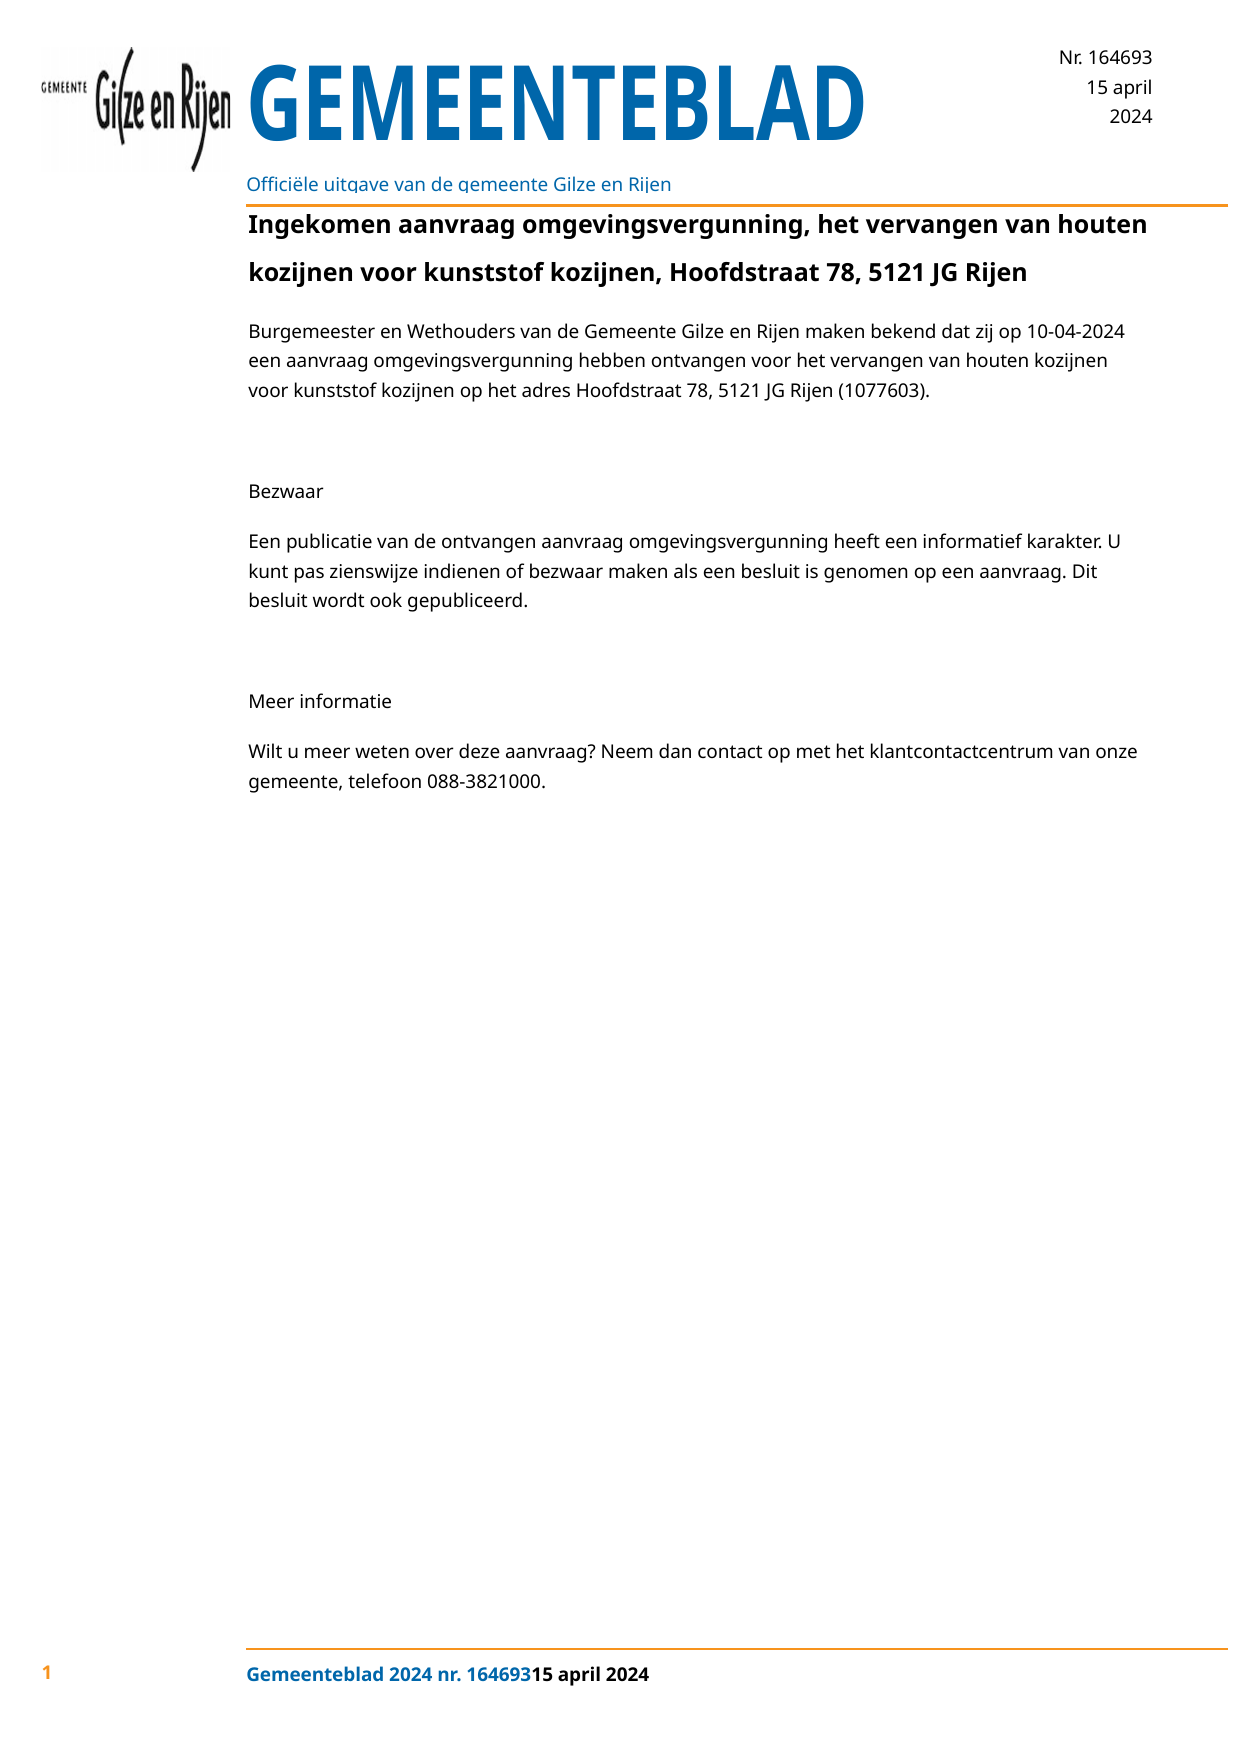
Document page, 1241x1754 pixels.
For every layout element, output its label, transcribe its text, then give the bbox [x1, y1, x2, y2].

text Meer informatie [248, 688, 1152, 714]
text Bezwaar [248, 478, 1152, 504]
picture [41, 47, 231, 172]
text Wilt u meer weten over deze aanvraag? Neem dan contact op met het klantcontactcentrum van onze gemeente, telefoon 088-3821000. [248, 739, 1152, 794]
text Een publicatie van de ontvangen aanvraag omgevingsvergunning heeft een informatief karakter. U kunt pas zienswijze indienen of bezwaar maken als een besluit is genomen op een aanvraag. Dit besluit wordt ook gepubliceerd. [248, 528, 1152, 613]
text Burgemeester en Wethouders van de Gemeente Gilze en Rijen maken bekend dat zij op 10-04-2024 een aanvraag omgevingsvergunning hebben ontvangen voor het vervangen van houten kozijnen voor kunststof kozijnen op het adres Hoofdstraat 78, 5121 JG Rijen (1077603). [248, 318, 1152, 403]
text Ingekomen aanvraag omgevingsvergunning, het vervangen van houten kozijnen voor kunststof kozijnen, Hoofdstraat 78, 5121 JG Rijen [248, 207, 1152, 288]
